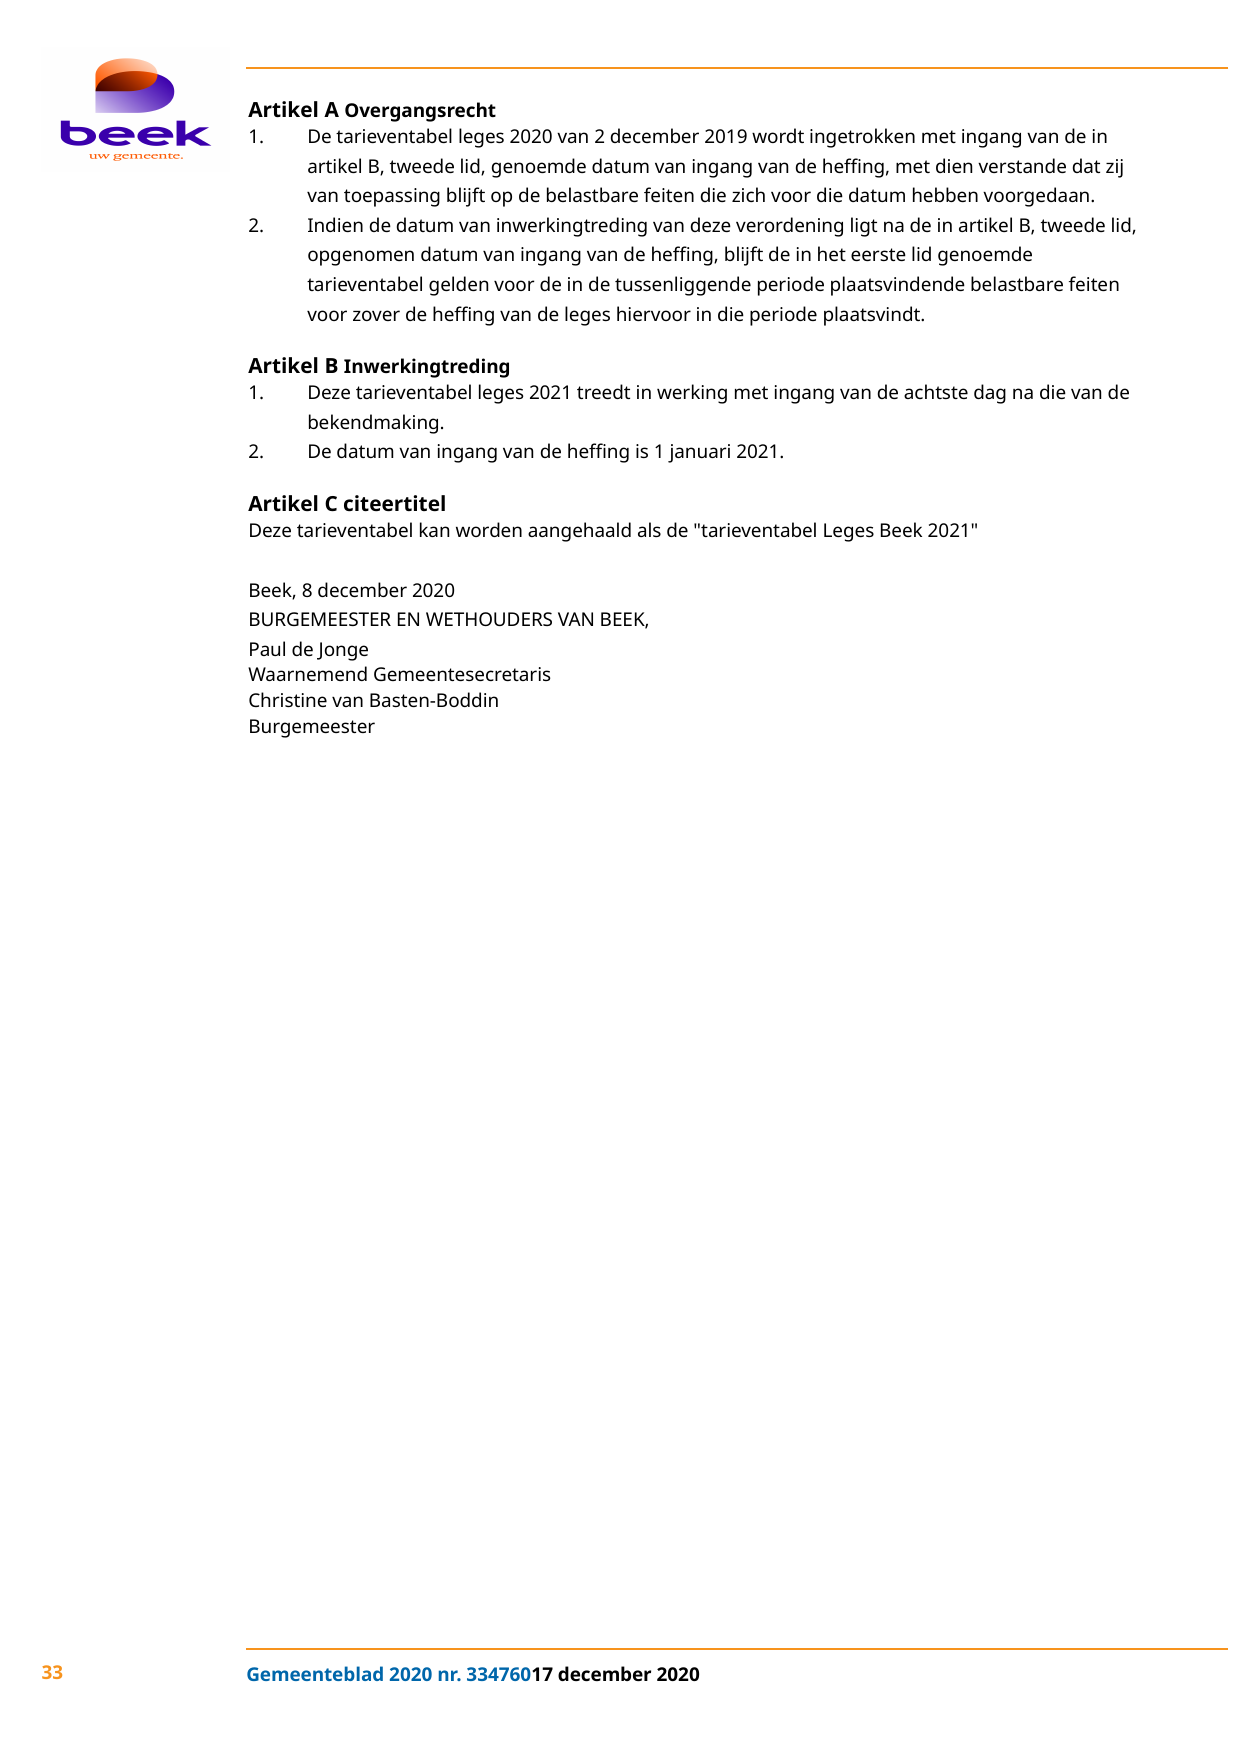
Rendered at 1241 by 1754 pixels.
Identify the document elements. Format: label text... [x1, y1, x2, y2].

text Deze tarieventabel kan worden aangehaald als de "tarieventabel Leges Beek 2021" [248, 518, 1152, 543]
text Burgemeester [248, 713, 1152, 739]
text Christine van Basten-Boddin [248, 687, 1152, 713]
text Artikel B Inwerkingtreding [248, 351, 1152, 379]
list De tarieventabel leges 2020 van 2 december 2019 wordt ingetrokken met ingang van de in artikel B, tweede lid, genoemde datum van ingang van de heffing, met dien verstande dat zij van toepassing blijft op de belastbare feiten die zich voor die datum hebben voorgedaan. [248, 123, 1152, 208]
list Indien de datum van inwerkingtreding van deze verordening ligt na de in artikel B, tweede lid, opgenomen datum van ingang van de heffing, blijft de in het eerste lid genoemde tarieventabel gelden voor de in de tussenliggende periode plaatsvindende belastbare feiten voor zover de heffing van de leges hiervoor in die periode plaatsvindt. [248, 212, 1152, 326]
text Artikel A Overgangsrecht [248, 95, 1152, 123]
picture [41, 47, 231, 172]
list De datum van ingang van de heffing is 1 januari 2021. [248, 439, 1152, 464]
text Beek, 8 december 2020 [248, 577, 1152, 602]
text Artikel C citeertitel [248, 489, 1152, 518]
text Paul de Jonge [248, 636, 1152, 662]
list Deze tarieventabel leges 2021 treedt in werking met ingang van de achtste dag na die van de bekendmaking. [248, 379, 1152, 435]
text Waarnemend Gemeentesecretaris [248, 662, 1152, 687]
text BURGEMEESTER EN WETHOUDERS VAN BEEK, [248, 606, 1152, 632]
